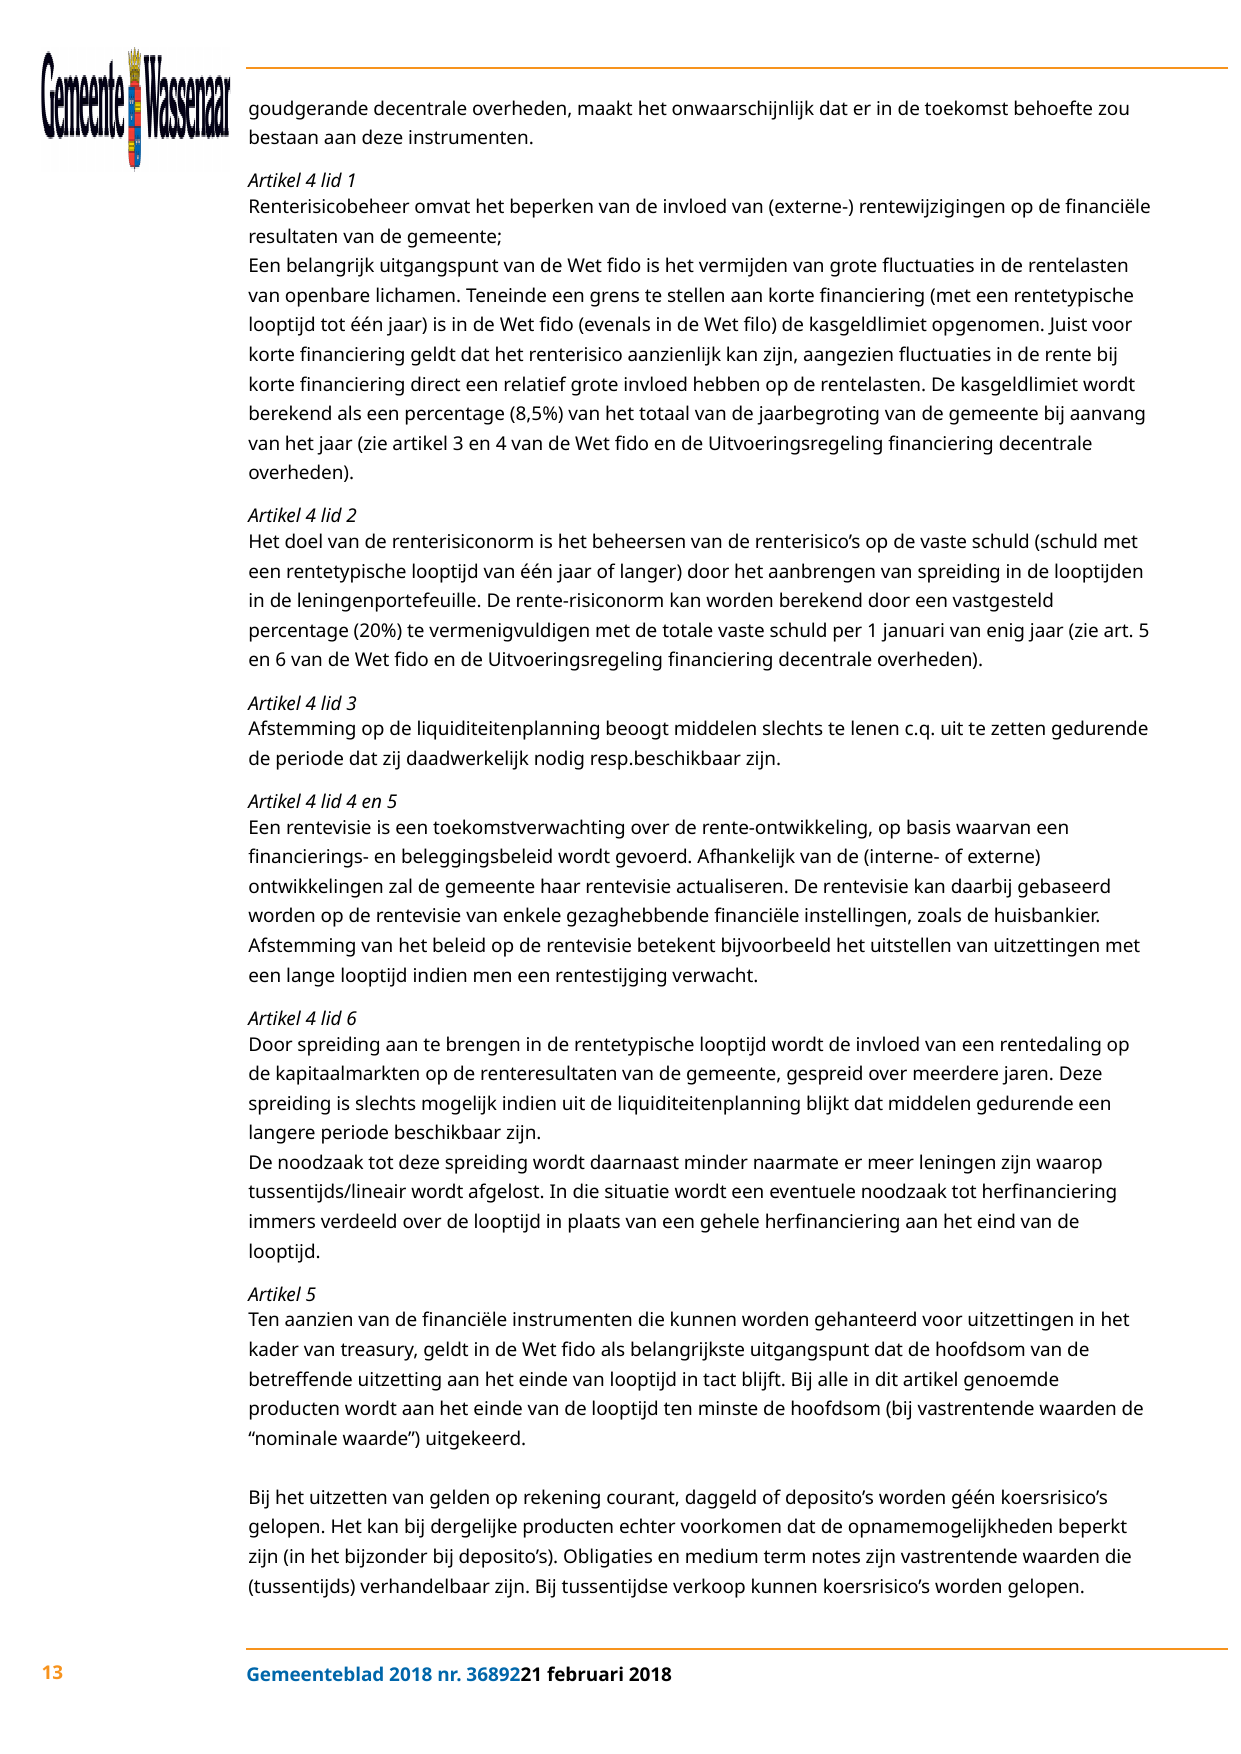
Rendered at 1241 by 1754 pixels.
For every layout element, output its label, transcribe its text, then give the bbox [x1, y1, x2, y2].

text Bij het uitzetten van gelden op rekening courant, daggeld of deposito’s worden géén koersrisico’s gelopen. Het kan bij dergelijke producten echter voorkomen dat de opnamemogelijkheden beperkt zijn (in het bijzonder bij deposito’s). Obligaties en medium term notes zijn vastrentende waarden die (tussentijds) verhandelbaar zijn. Bij tussentijdse verkoop kunnen koersrisico’s worden gelopen. [248, 1484, 1152, 1599]
text Renterisicobeheer omvat het beperken van de invloed van (externe-) rentewijzigingen op de financiële resultaten van de gemeente; [248, 193, 1152, 248]
text Het doel van de renterisiconorm is het beheersen van de renterisico’s op de vaste schuld (schuld met een rentetypische looptijd van één jaar of langer) door het aanbrengen van spreiding in de looptijden in de leningenportefeuille. De rente-risiconorm kan worden berekend door een vastgesteld percentage (20%) te vermenigvuldigen met de totale vaste schuld per 1 januari van enig jaar (zie art. 5 en 6 van de Wet fido en de Uitvoeringsregeling financiering decentrale overheden). [248, 528, 1152, 672]
text Artikel 4 lid 4 en 5 [248, 788, 1152, 814]
text Artikel 4 lid 2 [248, 503, 1152, 528]
picture [41, 47, 231, 172]
text Een rentevisie is een toekomstverwachting over de rente-ontwikkeling, op basis waarvan een financierings- en beleggingsbeleid wordt gevoerd. Afhankelijk van de (interne- of externe) ontwikkelingen zal de gemeente haar rentevisie actualiseren. De rentevisie kan daarbij gebaseerd worden op de rentevisie van enkele gezaghebbende financiële instellingen, zoals de huisbankier. Afstemming van het beleid op de rentevisie betekent bijvoorbeeld het uitstellen van uitzettingen met een lange looptijd indien men een rentestijging verwacht. [248, 814, 1152, 988]
text Artikel 4 lid 6 [248, 1005, 1152, 1031]
text Een belangrijk uitgangspunt van de Wet fido is het vermijden van grote fluctuaties in de rentelasten van openbare lichamen. Teneinde een grens te stellen aan korte financiering (met een rentetypische looptijd tot één jaar) is in de Wet fido (evenals in de Wet filo) de kasgeldlimiet opgenomen. Juist voor korte financiering geldt dat het renterisico aanzienlijk kan zijn, aangezien fluctuaties in de rente bij korte financiering direct een relatief grote invloed hebben op de rentelasten. De kasgeldlimiet wordt berekend als een percentage (8,5%) van het totaal van de jaarbegroting van de gemeente bij aanvang van het jaar (zie artikel 3 en 4 van de Wet fido en de Uitvoeringsregeling financiering decentrale overheden). [248, 252, 1152, 485]
text Door spreiding aan te brengen in de rentetypische looptijd wordt de invloed van een rentedaling op de kapitaalmarkten op de renteresultaten van de gemeente, gespreid over meerdere jaren. Deze spreiding is slechts mogelijk indien uit de liquiditeitenplanning blijkt dat middelen gedurende een langere periode beschikbaar zijn. [248, 1031, 1152, 1145]
text goudgerande decentrale overheden, maakt het onwaarschijnlijk dat er in de toekomst behoefte zou bestaan aan deze instrumenten. [248, 95, 1152, 150]
text Artikel 5 [248, 1281, 1152, 1307]
text Artikel 4 lid 1 [248, 167, 1152, 193]
text Ten aanzien van de financiële instrumenten die kunnen worden gehanteerd voor uitzettingen in het kader van treasury, geldt in de Wet fido als belangrijkste uitgangspunt dat de hoofdsom van de betreffende uitzetting aan het einde van looptijd in tact blijft. Bij alle in dit artikel genoemde producten wordt aan het einde van de looptijd ten minste de hoofdsom (bij vastrentende waarden de “nominale waarde”) uitgekeerd. [248, 1307, 1152, 1451]
text Afstemming op de liquiditeitenplanning beoogt middelen slechts te lenen c.q. uit te zetten gedurende de periode dat zij daadwerkelijk nodig resp.beschikbaar zijn. [248, 716, 1152, 771]
text Artikel 4 lid 3 [248, 690, 1152, 716]
text De noodzaak tot deze spreiding wordt daarnaast minder naarmate er meer leningen zijn waarop tussentijds/lineair wordt afgelost. In die situatie wordt een eventuele noodzaak tot herfinanciering immers verdeeld over de looptijd in plaats van een gehele herfinanciering aan het eind van de looptijd. [248, 1149, 1152, 1263]
